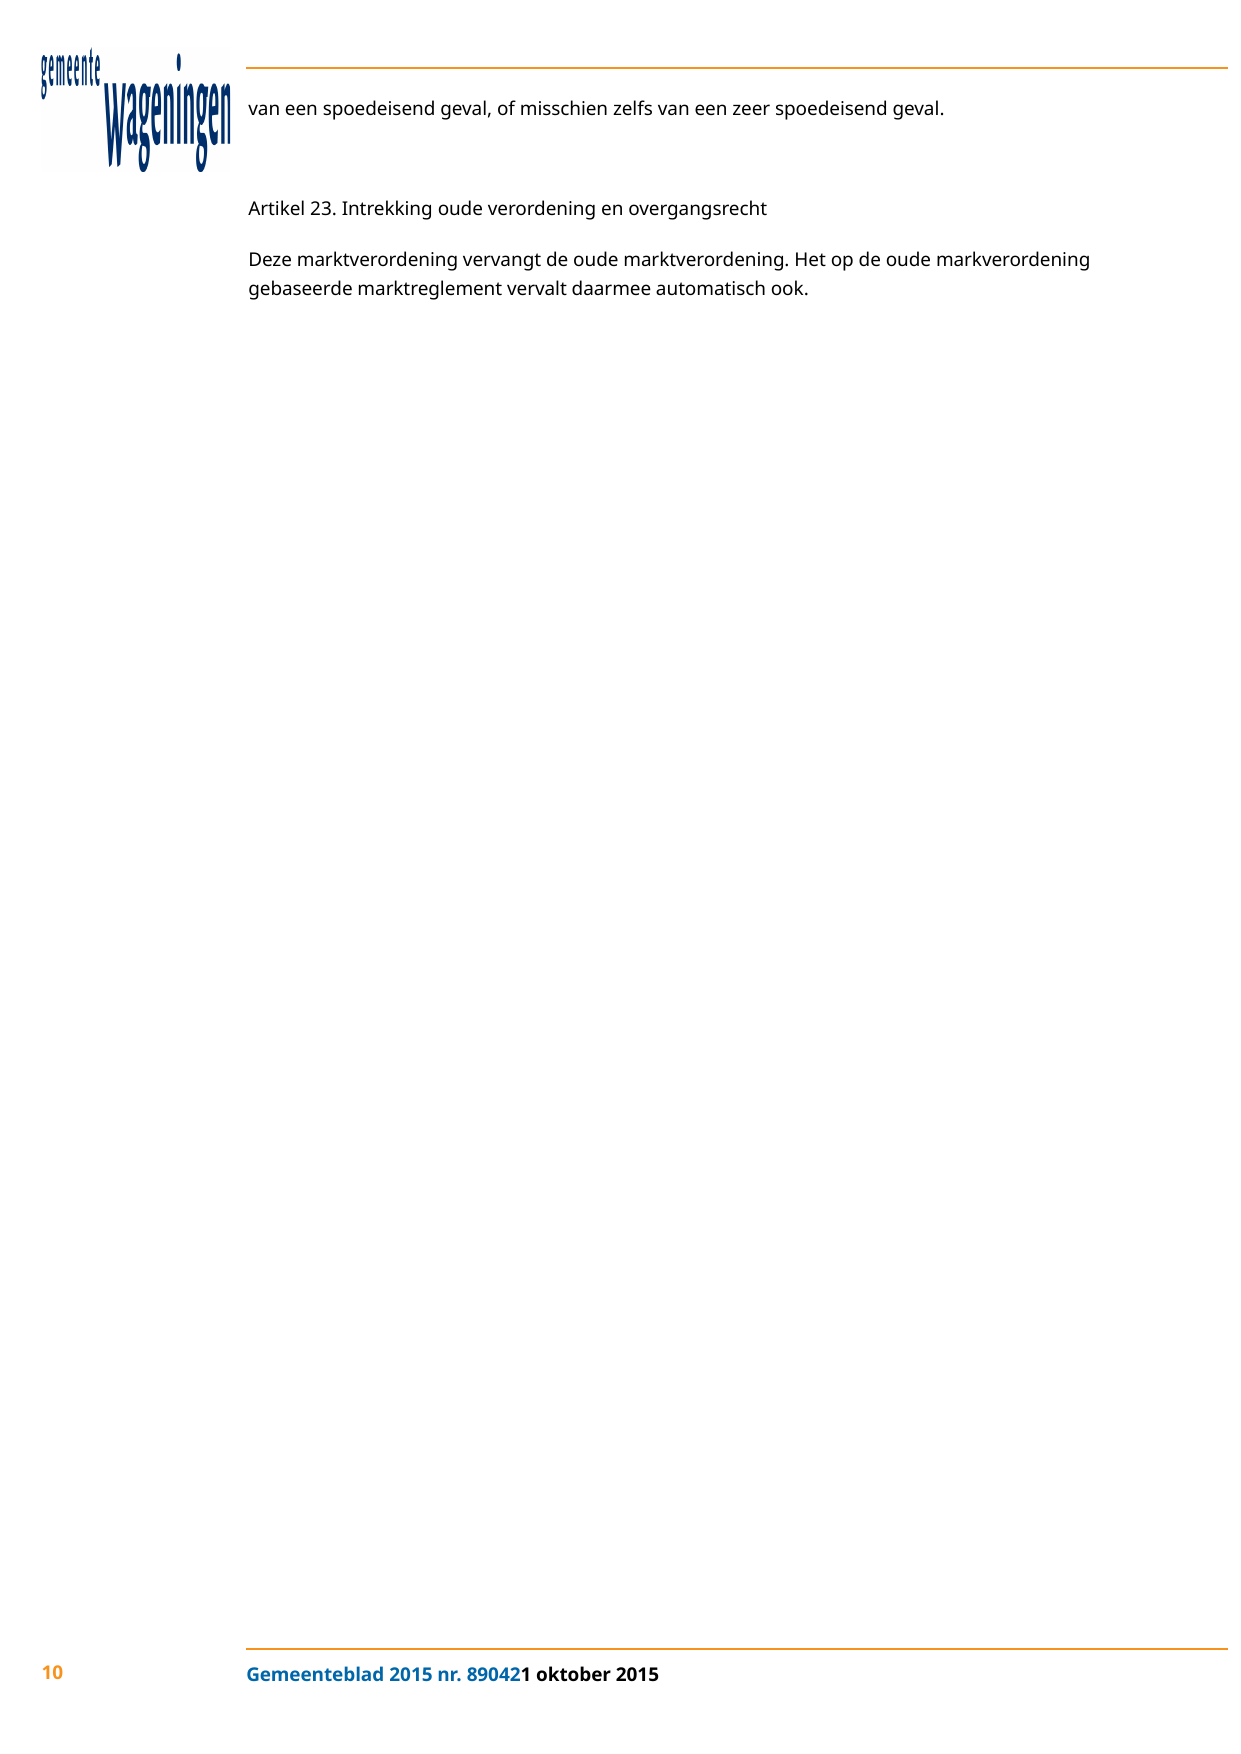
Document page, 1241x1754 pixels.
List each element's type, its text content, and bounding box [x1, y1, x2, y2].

text Deze marktverordening vervangt de oude marktverordening. Het op de oude markverordening gebaseerde marktreglement vervalt daarmee automatisch ook. [248, 246, 1152, 301]
text van een spoedeisend geval, of misschien zelfs van een zeer spoedeisend geval. [248, 95, 1152, 121]
text Artikel 23. Intrekking oude verordening en overgangsrecht [248, 196, 1152, 221]
picture [41, 47, 231, 172]
